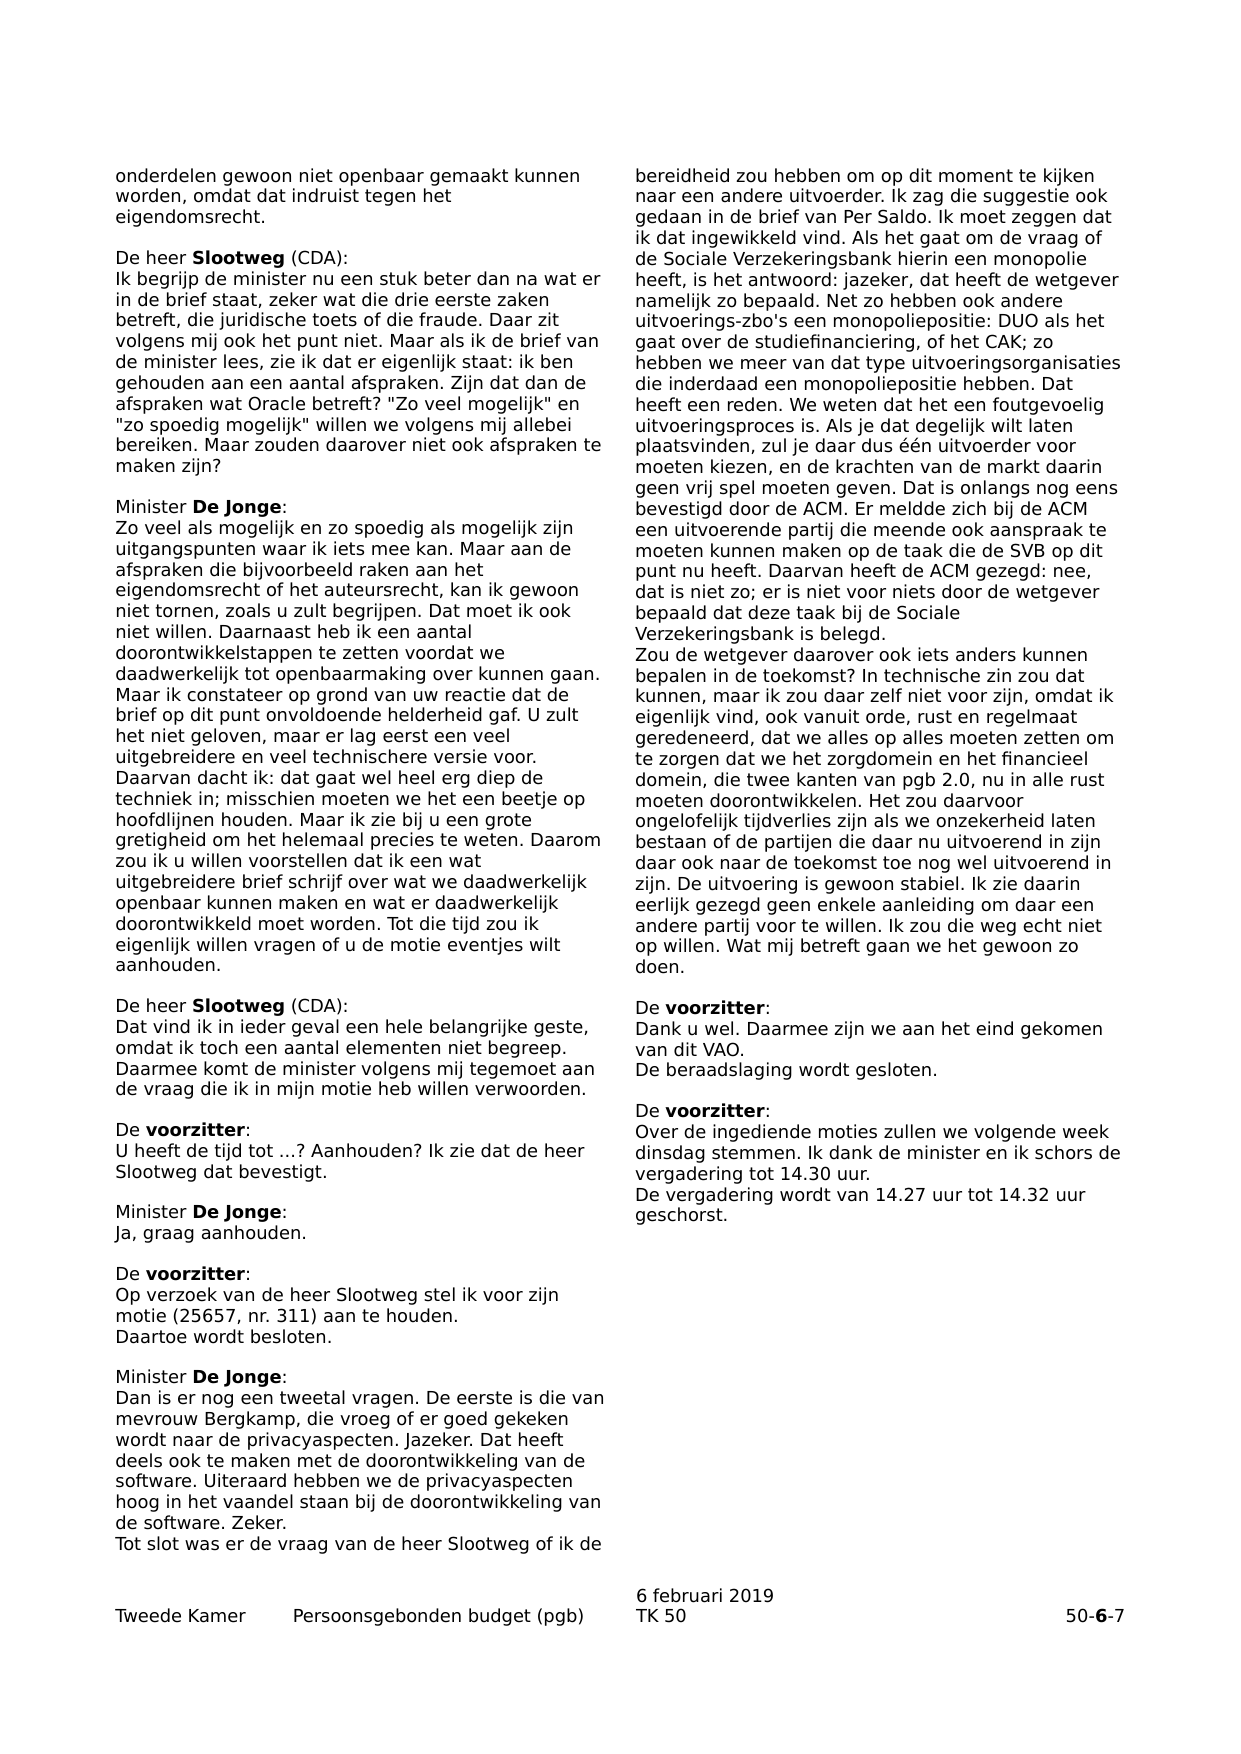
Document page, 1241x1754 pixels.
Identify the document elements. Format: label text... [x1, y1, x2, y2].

text De voorzitter: [115, 1264, 605, 1285]
text Ja, graag aanhouden. [115, 1223, 605, 1244]
text Zou de wetgever daarover ook iets anders kunnen bepalen in de toekomst? In technische zin zou dat kunnen, maar ik zou daar zelf niet voor zijn, omdat ik eigenlijk vind, ook vanuit orde, rust en regelmaat geredeneerd, dat we alles op alles moeten zetten om te zorgen dat we het zorgdomein en het financieel domein, die twee kanten van pgb 2.0, nu in alle rust moeten doorontwikkelen. Het zou daarvoor ongelofelijk tijdverlies zijn als we onzekerheid laten bestaan of de partijen die daar nu uitvoerend in zijn daar ook naar de toekomst toe nog wel uitvoerend in zijn. De uitvoering is gewoon stabiel. Ik zie daarin eerlijk gezegd geen enkele aanleiding om daar een andere partij voor te willen. Ik zou die weg echt niet op willen. Wat mij betreft gaan we het gewoon zo doen. [635, 644, 1125, 978]
text onderdelen gewoon niet openbaar gemaakt kunnen worden, omdat dat indruist tegen het eigendomsrecht. [115, 165, 605, 228]
text Dank u wel. Daarmee zijn we aan het eind gekomen van dit VAO. [635, 1018, 1125, 1060]
text De voorzitter: [635, 1101, 1125, 1122]
text Zo veel als mogelijk en zo spoedig als mogelijk zijn uitgangspunten waar ik iets mee kan. Maar aan de afspraken die bijvoorbeeld raken aan het eigendomsrecht of het auteursrecht, kan ik gewoon niet tornen, zoals u zult begrijpen. Dat moet ik ook niet willen. Daarnaast heb ik een aantal doorontwikkelstappen te zetten voordat we daadwerkelijk tot openbaarmaking over kunnen gaan. Maar ik constateer op grond van uw reactie dat de brief op dit punt onvoldoende helderheid gaf. U zult het niet geloven, maar er lag eerst een veel uitgebreidere en veel technischere versie voor. Daarvan dacht ik: dat gaat wel heel erg diep de techniek in; misschien moeten we het een beetje op hoofdlijnen houden. Maar ik zie bij u een grote gretigheid om het helemaal precies te weten. Daarom zou ik u willen voorstellen dat ik een wat uitgebreidere brief schrijf over wat we daadwerkelijk openbaar kunnen maken en wat er daadwerkelijk doorontwikkeld moet worden. Tot die tijd zou ik eigenlijk willen vragen of u de motie eventjes wilt aanhouden. [115, 518, 605, 976]
text De heer Slootweg (CDA): [115, 996, 605, 1017]
text U heeft de tijd tot ...? Aanhouden? Ik zie dat de heer Slootweg dat bevestigt. [115, 1141, 605, 1182]
text Tot slot was er de vraag van de heer Slootweg of ik de [115, 1534, 605, 1554]
text Dan is er nog een tweetal vragen. De eerste is die van mevrouw Bergkamp, die vroeg of er goed gekeken wordt naar de privacyaspecten. Jazeker. Dat heeft deels ook te maken met de doorontwikkeling van de software. Uiteraard hebben we de privacyaspecten hoog in het vaandel staan bij de doorontwikkeling van de software. Zeker. [115, 1388, 605, 1534]
text De voorzitter: [115, 1120, 605, 1141]
text Op verzoek van de heer Slootweg stel ik voor zijn motie (25657, nr. 311) aan te houden. [115, 1285, 605, 1326]
text Dat vind ik in ieder geval een hele belangrijke geste, omdat ik toch een aantal elementen niet begreep. Daarmee komt de minister volgens mij tegemoet aan de vraag die ik in mijn motie heb willen verwoorden. [115, 1017, 605, 1100]
text bereidheid zou hebben om op dit moment te kijken naar een andere uitvoerder. Ik zag die suggestie ook gedaan in de brief van Per Saldo. Ik moet zeggen dat ik dat ingewikkeld vind. Als het gaat om de vraag of de Sociale Verzekeringsbank hierin een monopolie heeft, is het antwoord: jazeker, dat heeft de wetgever namelijk zo bepaald. Net zo hebben ook andere uitvoerings-zbo's een monopoliepositie: DUO als het gaat over de studiefinanciering, of het CAK; zo hebben we meer van dat type uitvoeringsorganisaties die inderdaad een monopoliepositie hebben. Dat heeft een reden. We weten dat het een foutgevoelig uitvoeringsproces is. Als je dat degelijk wilt laten plaatsvinden, zul je daar dus één uitvoerder voor moeten kiezen, en de krachten van de markt daarin geen vrij spel moeten geven. Dat is onlangs nog eens bevestigd door de ACM. Er meldde zich bij de ACM een uitvoerende partij die meende ook aanspraak te moeten kunnen maken op de taak die de SVB op dit punt nu heeft. Daarvan heeft de ACM gezegd: nee, dat is niet zo; er is niet voor niets door de wetgever bepaald dat deze taak bij de Sociale Verzekeringsbank is belegd. [635, 165, 1125, 644]
text Ik begrijp de minister nu een stuk beter dan na wat er in de brief staat, zeker wat die drie eerste zaken betreft, die juridische toets of die fraude. Daar zit volgens mij ook het punt niet. Maar als ik de brief van de minister lees, zie ik dat er eigenlijk staat: ik ben gehouden aan een aantal afspraken. Zijn dat dan de afspraken wat Oracle betreft? "Zo veel mogelijk" en "zo spoedig mogelijk" willen we volgens mij allebei bereiken. Maar zouden daarover niet ook afspraken te maken zijn? [115, 268, 605, 477]
text De voorzitter: [635, 998, 1125, 1018]
text Minister De Jonge: [115, 1202, 605, 1223]
text De beraadslaging wordt gesloten. [635, 1060, 1125, 1081]
text Minister De Jonge: [115, 497, 605, 518]
text Over de ingediende moties zullen we volgende week dinsdag stemmen. Ik dank de minister en ik schors de vergadering tot 14.30 uur. [635, 1122, 1125, 1184]
text De vergadering wordt van 14.27 uur tot 14.32 uur geschorst. [635, 1184, 1125, 1226]
text Minister De Jonge: [115, 1367, 605, 1388]
text De heer Slootweg (CDA): [115, 248, 605, 268]
text Daartoe wordt besloten. [115, 1326, 605, 1347]
